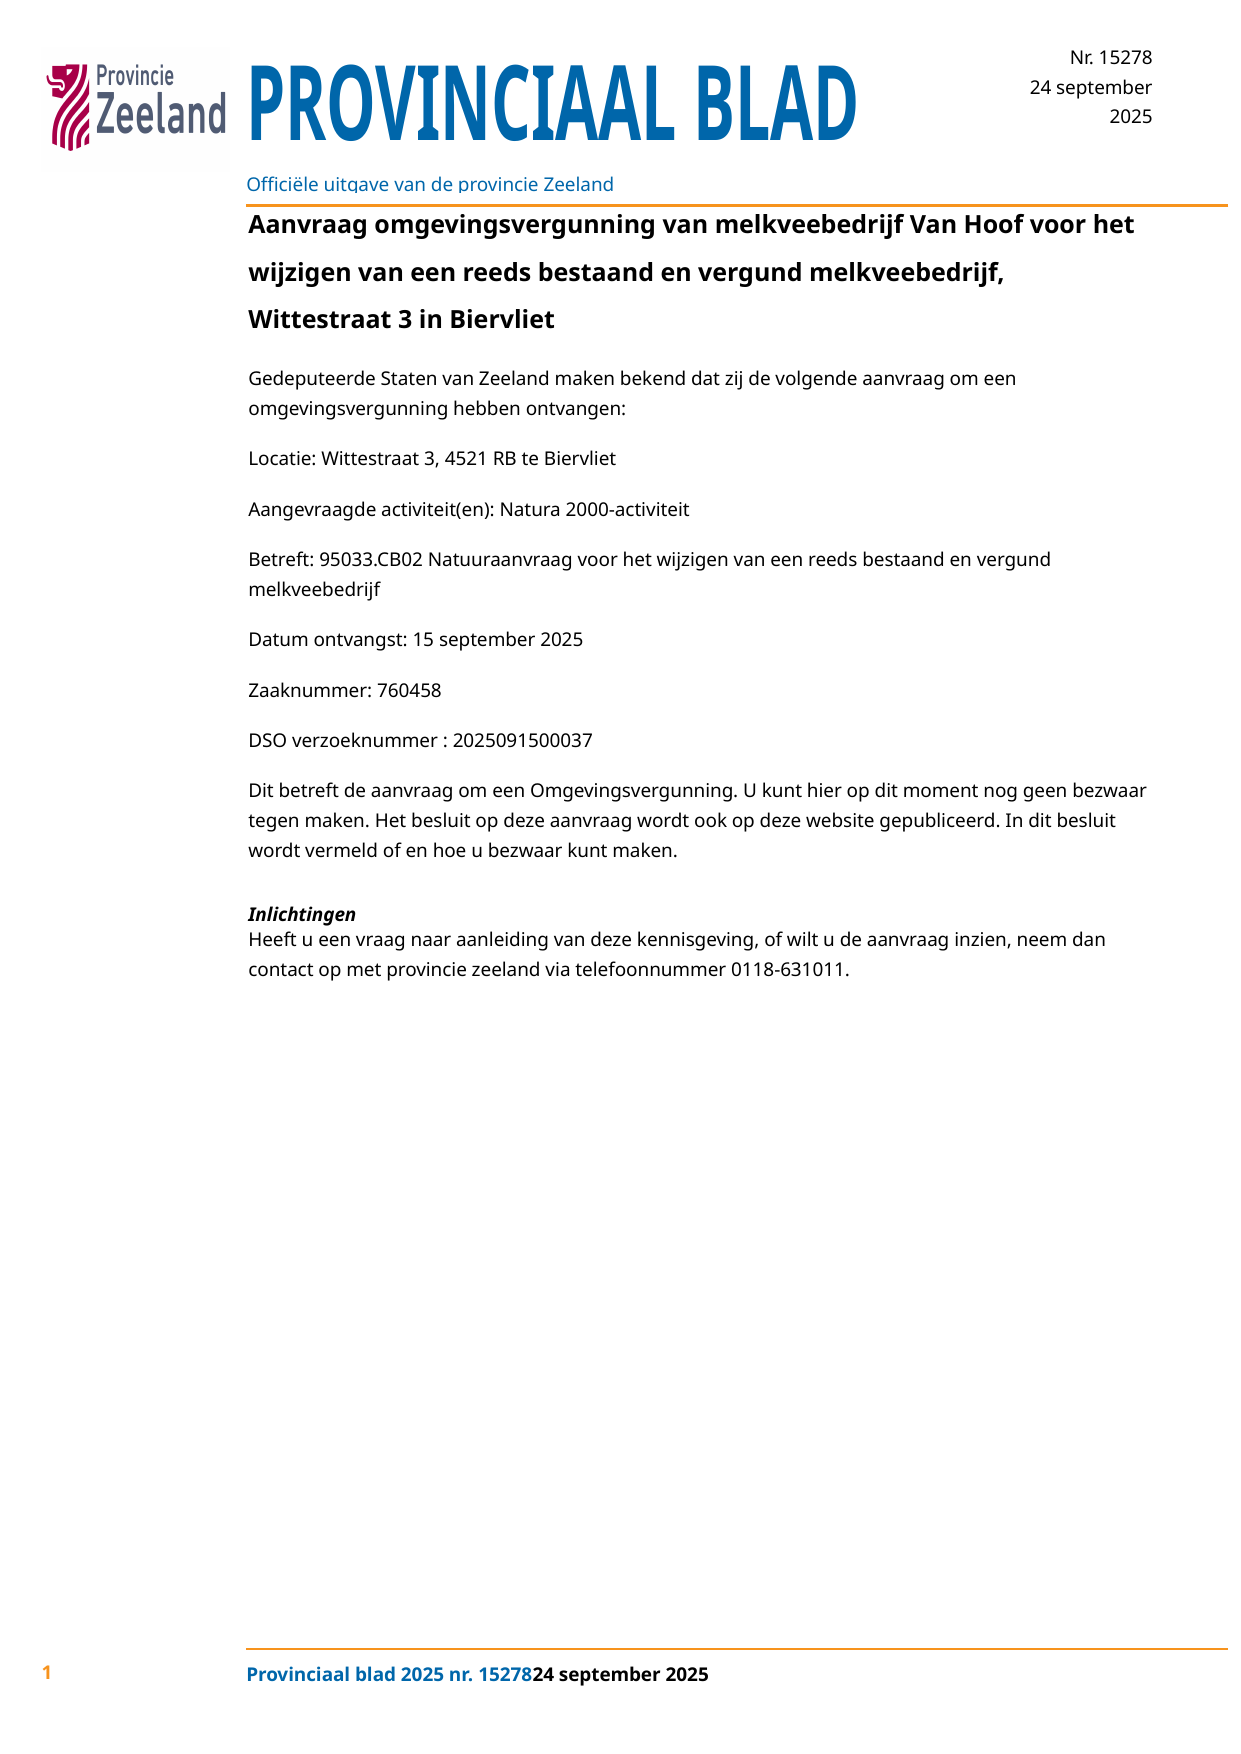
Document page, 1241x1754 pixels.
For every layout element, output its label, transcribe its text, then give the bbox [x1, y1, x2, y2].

text Heeft u een vraag naar aanleiding van deze kennisgeving, of wilt u de aanvraag inzien, neem dan contact op met provincie zeeland via telefoonnummer 0118-631011. [248, 926, 1152, 982]
picture [41, 47, 231, 172]
text Betreft: 95033.CB02 Natuuraanvraag voor het wijzigen van een reeds bestaand en vergund melkveebedrijf [248, 546, 1152, 602]
text Datum ontvangst: 15 september 2025 [248, 626, 1152, 652]
text DSO verzoeknummer : 2025091500037 [248, 727, 1152, 753]
text Inlichtingen [248, 901, 1152, 926]
text Zaaknummer: 760458 [248, 677, 1152, 702]
text Aangevraagde activiteit(en): Natura 2000-activiteit [248, 496, 1152, 522]
text Aanvraag omgevingsvergunning van melkveebedrijf Van Hoof voor het wijzigen van een reeds bestaand en vergund melkveebedrijf, Wittestraat 3 in Biervliet [248, 207, 1152, 336]
text Gedeputeerde Staten van Zeeland maken bekend dat zij de volgende aanvraag om een omgevingsvergunning hebben ontvangen: [248, 366, 1152, 421]
text Dit betreft de aanvraag om een Omgevingsvergunning. U kunt hier op dit moment nog geen bezwaar tegen maken. Het besluit op deze aanvraag wordt ook op deze website gepubliceerd. In dit besluit wordt vermeld of en hoe u bezwaar kunt maken. [248, 778, 1152, 862]
text Locatie: Wittestraat 3, 4521 RB te Biervliet [248, 446, 1152, 471]
